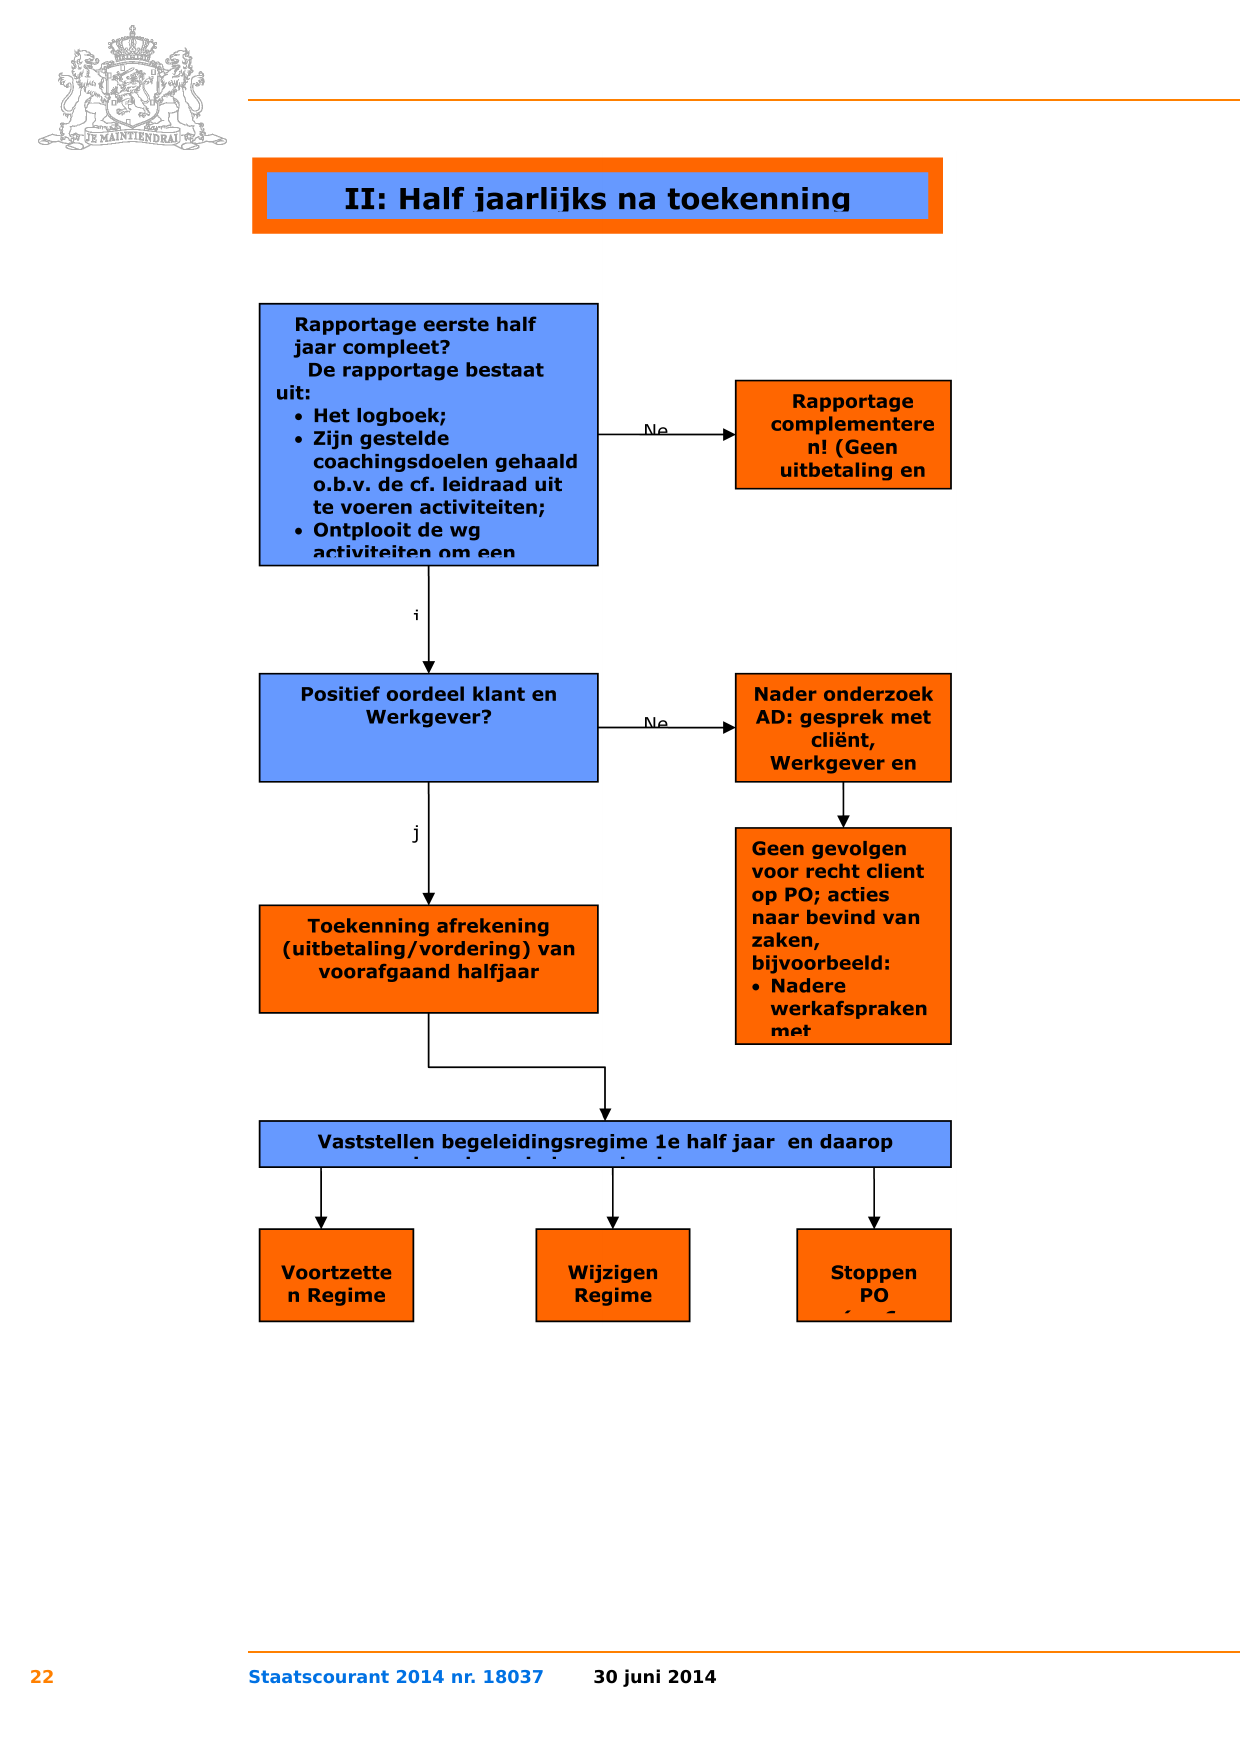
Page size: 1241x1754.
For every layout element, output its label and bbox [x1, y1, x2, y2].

picture [38, 25, 227, 150]
picture [248, 151, 957, 1327]
